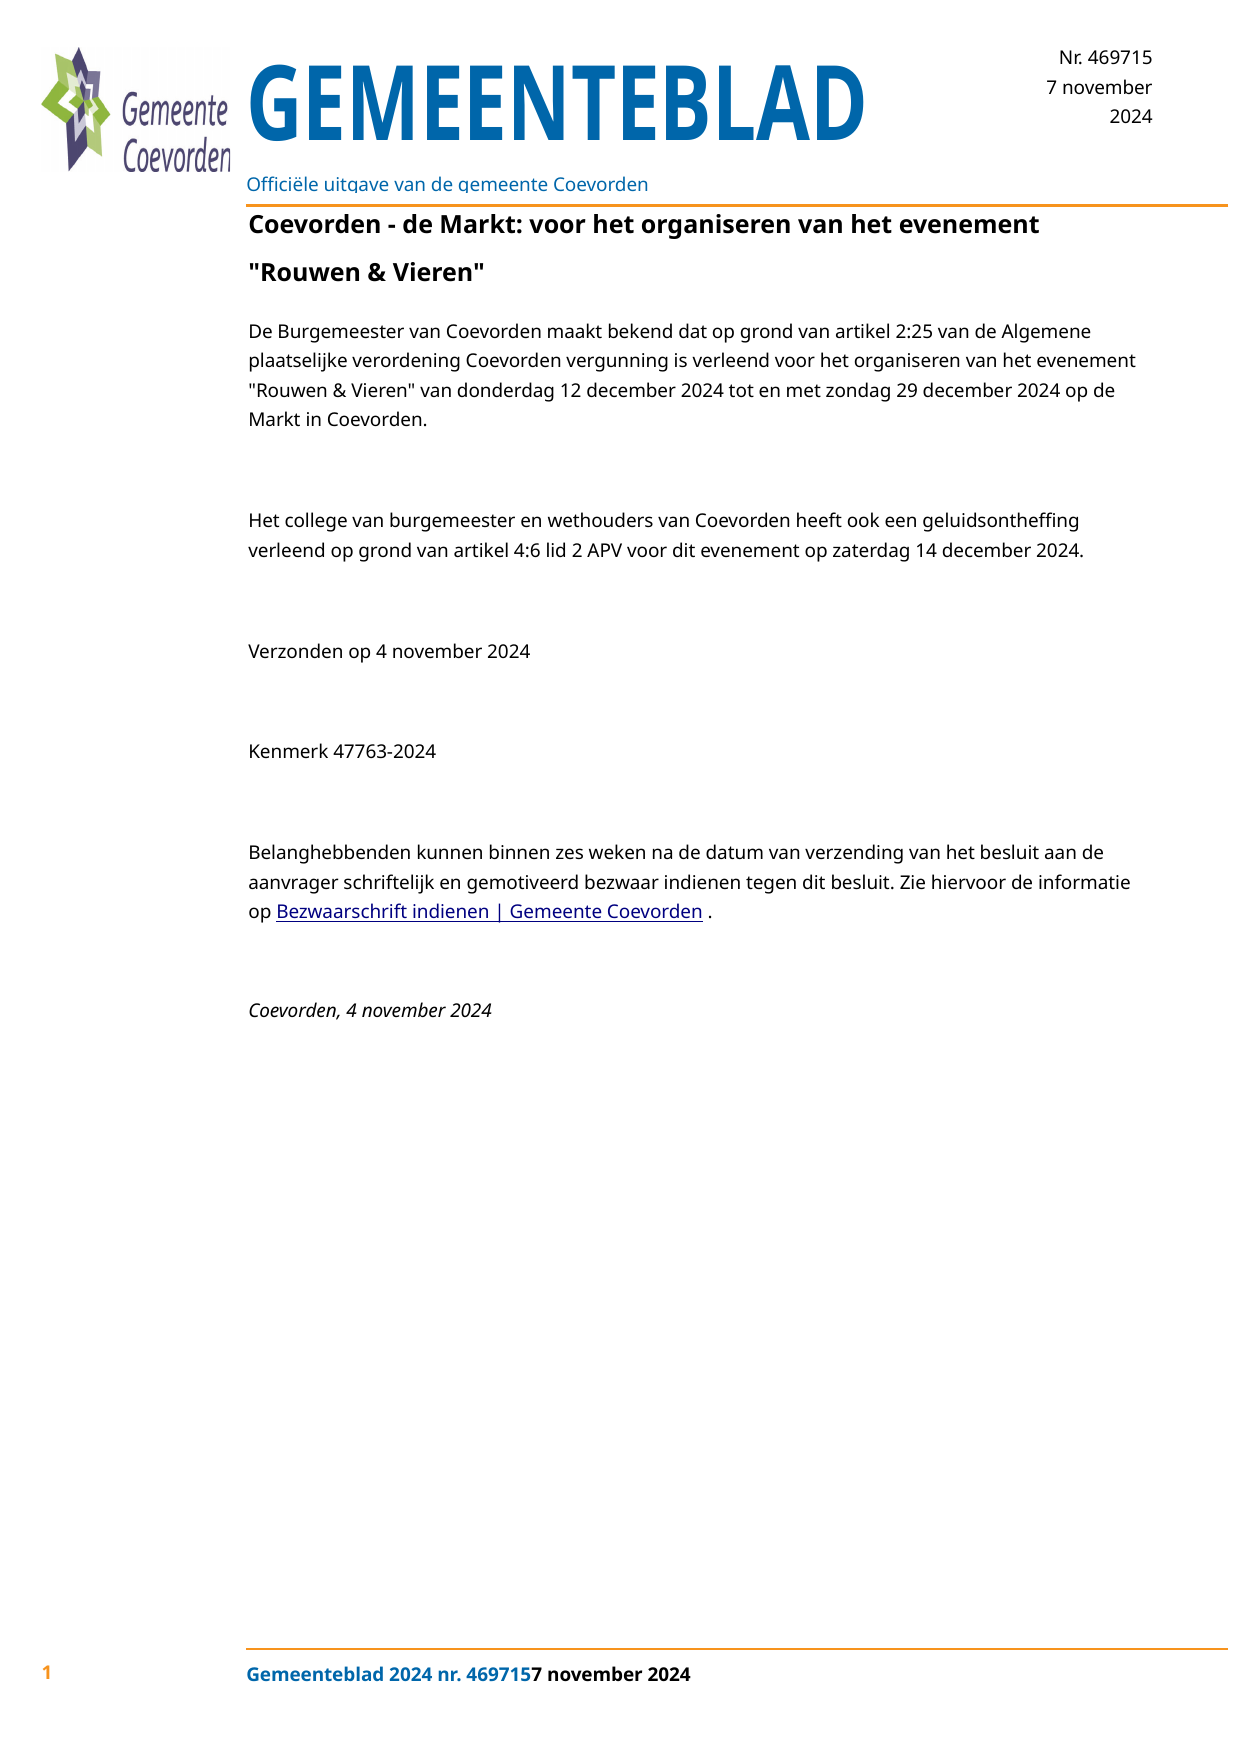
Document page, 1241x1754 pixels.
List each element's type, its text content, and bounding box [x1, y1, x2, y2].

picture [41, 47, 231, 172]
text Kenmerk 47763-2024 [248, 739, 1152, 764]
text Belanghebbenden kunnen binnen zes weken na de datum van verzending van het besluit aan de aanvrager schriftelijk en gemotiveerd bezwaar indienen tegen dit besluit. Zie hiervoor de informatie op Bezwaarschrift indienen | Gemeente Coevorden . [248, 839, 1152, 924]
text De Burgemeester van Coevorden maakt bekend dat op grond van artikel 2:25 van de Algemene plaatselijke verordening Coevorden vergunning is verleend voor het organiseren van het evenement "Rouwen & Vieren" van donderdag 12 december 2024 tot en met zondag 29 december 2024 op de Markt in Coevorden. [248, 318, 1152, 432]
text Verzonden op 4 november 2024 [248, 638, 1152, 664]
text Het college van burgemeester en wethouders van Coevorden heeft ook een geluidsontheffing verleend op grond van artikel 4:6 lid 2 APV voor dit evenement op zaterdag 14 december 2024. [248, 507, 1152, 563]
text Coevorden - de Markt: voor het organiseren van het evenement "Rouwen & Vieren" [248, 207, 1152, 288]
text Coevorden, 4 november 2024 [248, 997, 1152, 1023]
